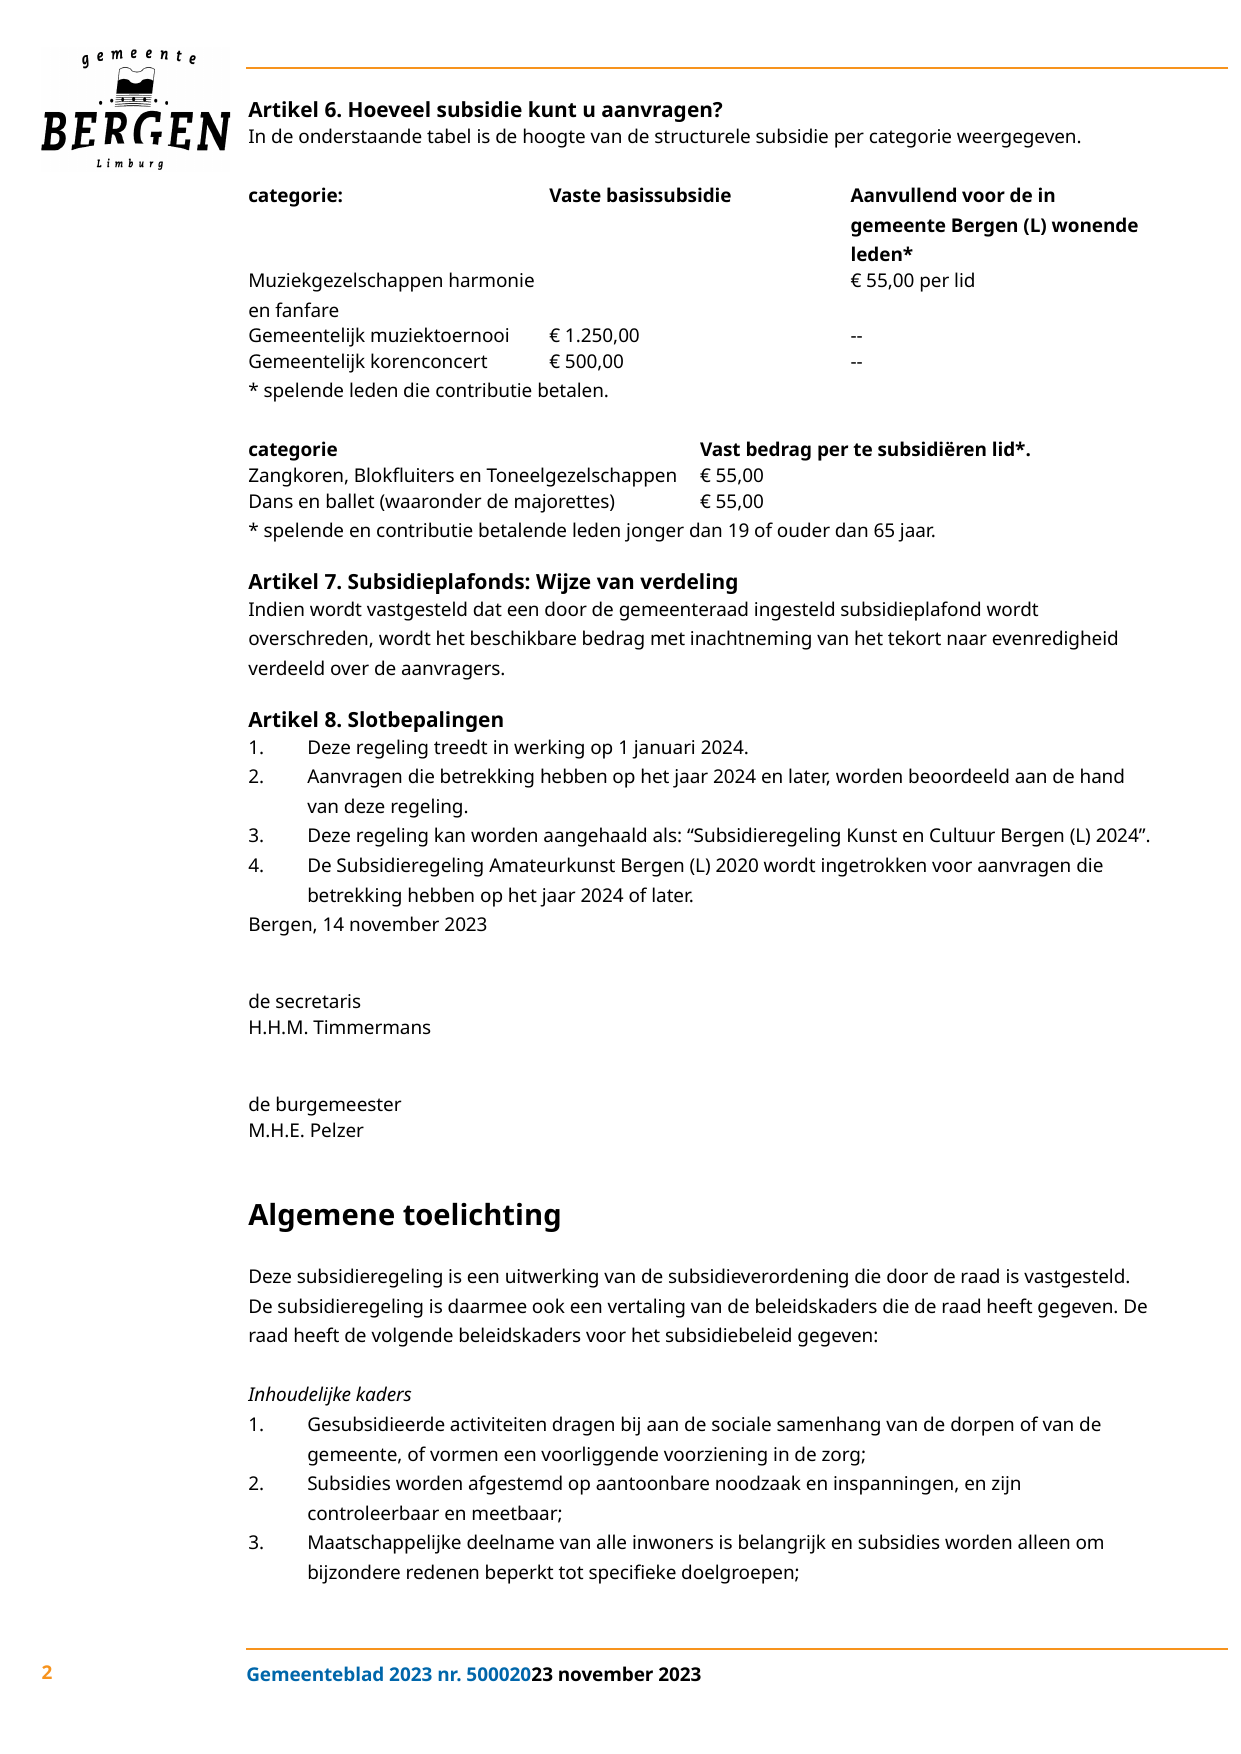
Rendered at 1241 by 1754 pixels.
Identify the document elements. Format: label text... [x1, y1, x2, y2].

text H.H.M. Timmermans [248, 1014, 1152, 1040]
list Subsidies worden afgestemd op aantoonbare noodzaak en inspanningen, en zijn controleerbaar en meetbaar; [248, 1470, 1152, 1526]
table_cell € 55,00 per lid [850, 268, 1152, 323]
table_cell € 500,00 [549, 349, 850, 374]
table_cell Muziekgezelschappen harmonie en fanfare [248, 268, 549, 323]
table_header Aanvullend voor de in gemeente Bergen (L) wonende leden* [850, 183, 1152, 267]
table_cell [549, 268, 850, 323]
text In de onderstaande tabel is de hoogte van de structurele subsidie per categorie weergegeven. [248, 123, 1152, 149]
text Artikel 8. Slotbepalingen [248, 706, 1152, 734]
picture [41, 47, 231, 172]
text de secretaris [248, 989, 1152, 1014]
list Gesubsidieerde activiteiten dragen bij aan de sociale samenhang van de dorpen of van de gemeente, of vormen een voorliggende voorziening in de zorg; [248, 1411, 1152, 1467]
text Indien wordt vastgesteld dat een door de gemeenteraad ingesteld subsidieplafond wordt overschreden, wordt het beschikbare bedrag met inachtneming van het tekort naar evenredigheid verdeeld over de aanvragers. [248, 596, 1152, 681]
text Algemene toelichting [248, 1194, 1152, 1234]
table_cell -- [850, 349, 1152, 374]
table_cell Gemeentelijk muziektoernooi [248, 323, 549, 348]
text Bergen, 14 november 2023 [248, 911, 1152, 937]
table_header Vaste basissubsidie [549, 183, 850, 267]
table_cell € 55,00 [700, 488, 1152, 514]
text Deze subsidieregeling is een uitwerking van de subsidieverordening die door de raad is vastgesteld. De subsidieregeling is daarmee ook een vertaling van de beleidskaders die de raad heeft gegeven. De raad heeft de volgende beleidskaders voor het subsidiebeleid gegeven: [248, 1263, 1152, 1348]
table_header Vast bedrag per te subsidiëren lid*. [700, 437, 1152, 462]
text * spelende en contributie betalende leden jonger dan 19 of ouder dan 65 jaar. [248, 517, 1152, 543]
text Artikel 7. Subsidieplafonds: Wijze van verdeling [248, 567, 1152, 596]
list Maatschappelijke deelname van alle inwoners is belangrijk en subsidies worden alleen om bijzondere redenen beperkt tot specifieke doelgroepen; [248, 1529, 1152, 1585]
table_header categorie [248, 437, 700, 462]
table_cell Zangkoren, Blokfluiters en Toneelgezelschappen [248, 463, 700, 488]
list De Subsidieregeling Amateurkunst Bergen (L) 2020 wordt ingetrokken voor aanvragen die betrekking hebben op het jaar 2024 of later. [248, 852, 1152, 908]
text Inhoudelijke kaders [248, 1382, 1152, 1407]
text * spelende leden die contributie betalen. [248, 377, 1152, 403]
table_cell € 55,00 [700, 463, 1152, 488]
table_cell -- [850, 323, 1152, 348]
table_cell € 1.250,00 [549, 323, 850, 348]
text M.H.E. Pelzer [248, 1117, 1152, 1143]
table_cell Gemeentelijk korenconcert [248, 349, 549, 374]
text de burgemeester [248, 1092, 1152, 1117]
list Deze regeling kan worden aangehaald als: “Subsidieregeling Kunst en Cultuur Bergen (L) 2024”. [248, 823, 1152, 848]
table_header categorie: [248, 183, 549, 267]
text Artikel 6. Hoeveel subsidie kunt u aanvragen? [248, 95, 1152, 123]
list Deze regeling treedt in werking op 1 januari 2024. [248, 734, 1152, 760]
list Aanvragen die betrekking hebben op het jaar 2024 en later, worden beoordeeld aan de hand van deze regeling. [248, 763, 1152, 819]
table_cell Dans en ballet (waaronder de majorettes) [248, 488, 700, 514]
